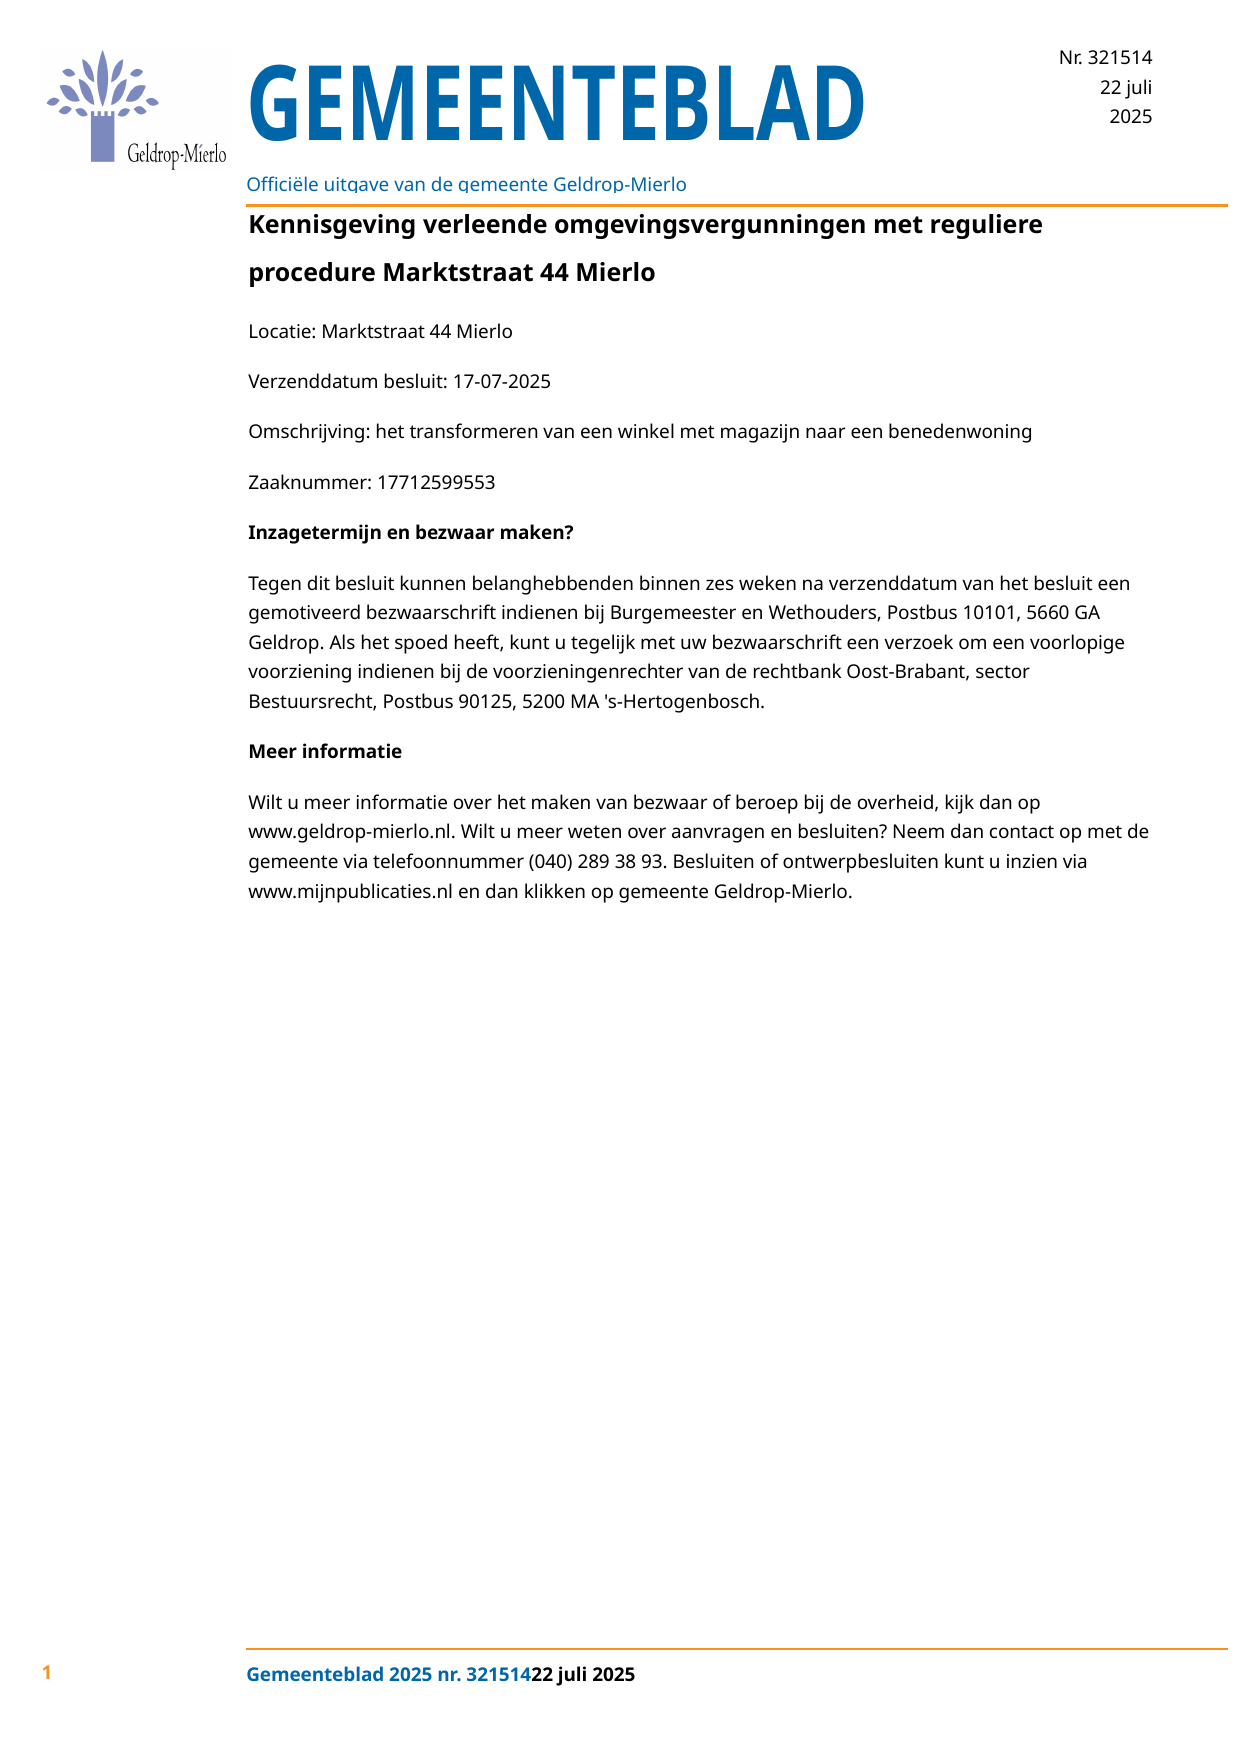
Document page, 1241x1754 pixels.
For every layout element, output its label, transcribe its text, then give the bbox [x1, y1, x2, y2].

text Inzagetermijn en bezwaar maken? [248, 519, 1152, 545]
text Meer informatie [248, 739, 1152, 764]
text Kennisgeving verleende omgevingsvergunningen met reguliere procedure Marktstraat 44 Mierlo [248, 207, 1152, 288]
text Omschrijving: het transformeren van een winkel met magazijn naar een benedenwoning [248, 419, 1152, 444]
text Wilt u meer informatie over het maken van bezwaar of beroep bij de overheid, kijk dan op www.geldrop-mierlo.nl. Wilt u meer weten over aanvragen en besluiten? Neem dan contact op met de gemeente via telefoonnummer (040) 289 38 93. Besluiten of ontwerpbesluiten kunt u inzien via www.mijnpublicaties.nl en dan klikken op gemeente Geldrop-Mierlo. [248, 789, 1152, 904]
text Tegen dit besluit kunnen belanghebbenden binnen zes weken na verzenddatum van het besluit een gemotiveerd bezwaarschrift indienen bij Burgemeester en Wethouders, Postbus 10101, 5660 GA Geldrop. Als het spoed heeft, kunt u tegelijk met uw bezwaarschrift een verzoek om een voorlopige voorziening indienen bij de voorzieningenrechter van de rechtbank Oost-Brabant, sector Bestuursrecht, Postbus 90125, 5200 MA 's-Hertogenbosch. [248, 570, 1152, 714]
text Verzenddatum besluit: 17-07-2025 [248, 368, 1152, 394]
picture [41, 47, 231, 172]
text Zaaknummer: 17712599553 [248, 469, 1152, 495]
text Locatie: Marktstraat 44 Mierlo [248, 318, 1152, 344]
